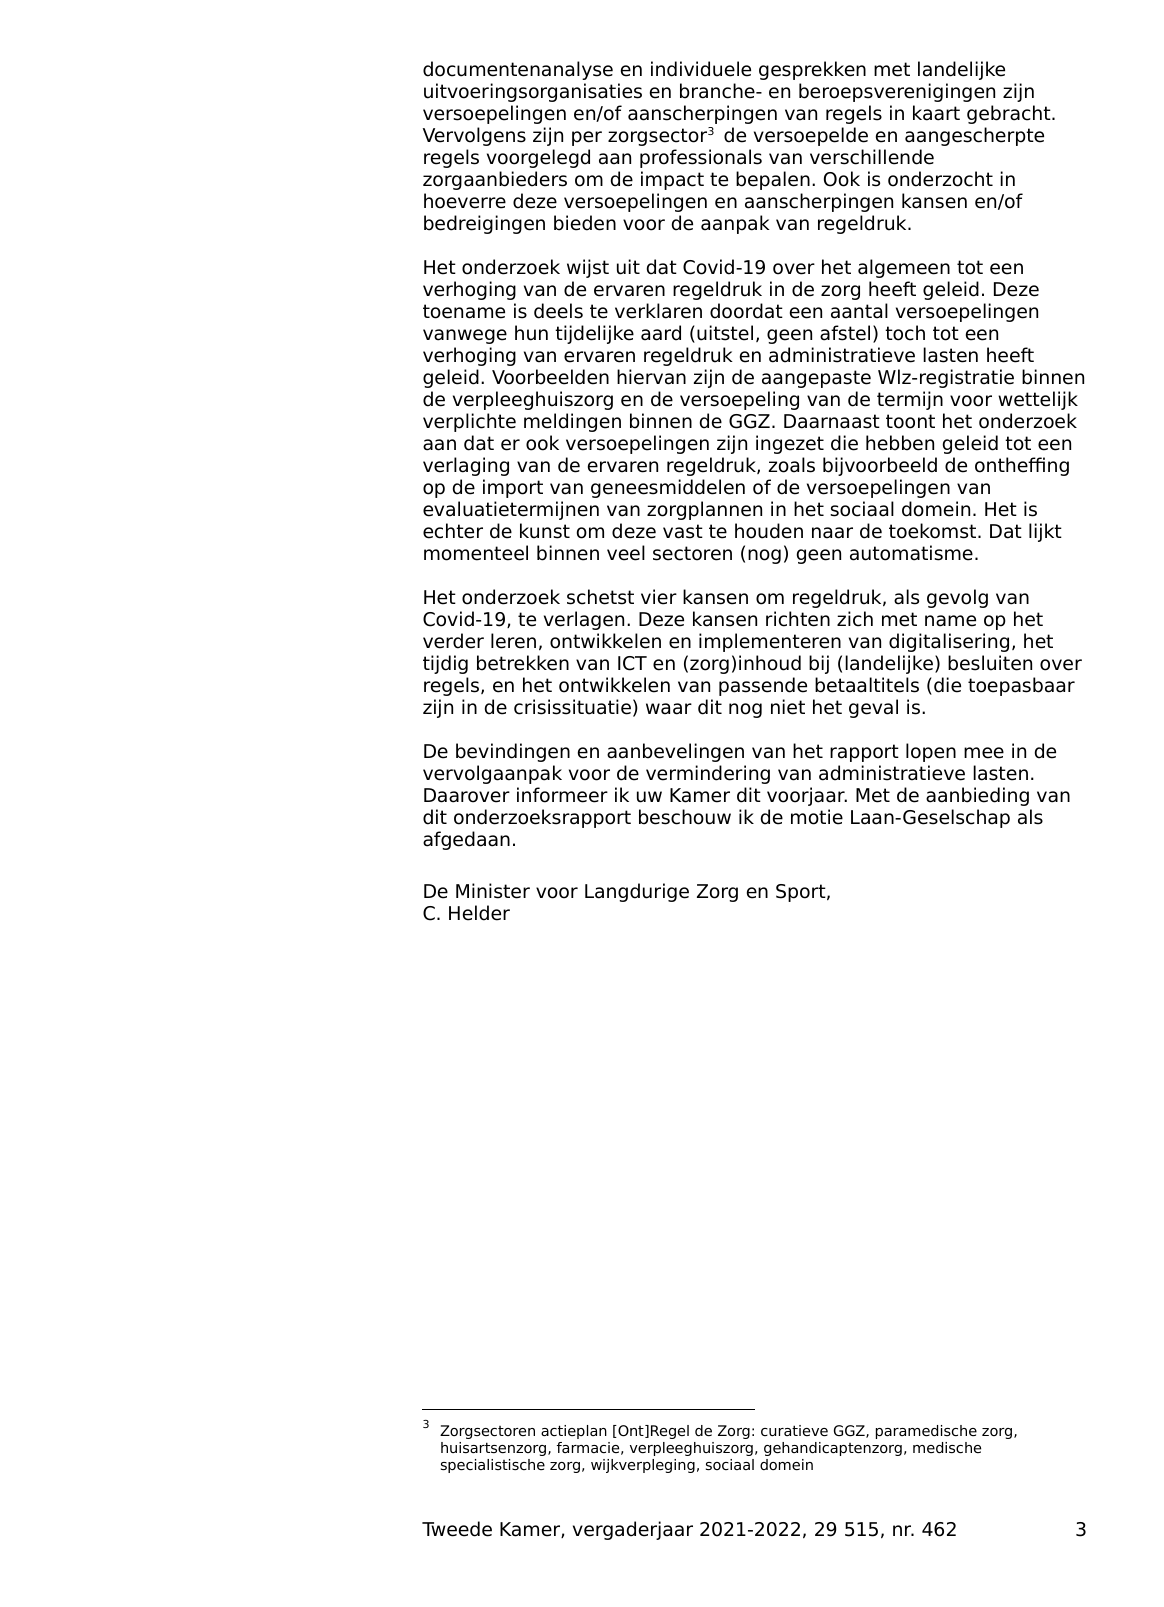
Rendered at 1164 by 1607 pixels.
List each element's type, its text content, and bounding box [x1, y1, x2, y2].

text Het onderzoek schetst vier kansen om regeldruk, als gevolg van Covid-19, te verlagen. Deze kansen richten zich met name op het verder leren, ontwikkelen en implementeren van digitalisering, het tijdig betrekken van ICT en (zorg)inhoud bij (landelijke) besluiten over regels, en het ontwikkelen van passende betaaltitels (die toepasbaar zijn in de crisissituatie) waar dit nog niet het geval is. [422, 587, 1087, 719]
text Het onderzoek wijst uit dat Covid-19 over het algemeen tot een verhoging van de ervaren regeldruk in de zorg heeft geleid. Deze toename is deels te verklaren doordat een aantal versoepelingen vanwege hun tijdelijke aard (uitstel, geen afstel) toch tot een verhoging van ervaren regeldruk en administratieve lasten heeft geleid. Voorbeelden hiervan zijn de aangepaste Wlz-registratie binnen de verpleeghuiszorg en de versoepeling van de termijn voor wettelijk verplichte meldingen binnen de GGZ. Daarnaast toont het onderzoek aan dat er ook versoepelingen zijn ingezet die hebben geleid tot een verlaging van de ervaren regeldruk, zoals bijvoorbeeld de ontheffing op de import van geneesmiddelen of de versoepelingen van evaluatietermijnen van zorgplannen in het sociaal domein. Het is echter de kunst om deze vast te houden naar de toekomst. Dat lijkt momenteel binnen veel sectoren (nog) geen automatisme. [422, 257, 1087, 565]
text documentenanalyse en individuele gesprekken met landelijke uitvoeringsorganisaties en branche- en beroepsverenigingen zijn versoepelingen en/of aanscherpingen van regels in kaart gebracht. Vervolgens zijn per zorgsector de versoepelde en aangescherpte regels voorgelegd aan professionals van verschillende zorgaanbieders om de impact te bepalen. Ook is onderzocht in hoeverre deze versoepelingen en aanscherpingen kansen en/of bedreigingen bieden voor de aanpak van regeldruk. [422, 59, 1087, 235]
text Zorgsectoren actieplan [Ont]Regel de Zorg: curatieve GGZ, paramedische zorg, huisartsenzorg, farmacie, verpleeghuiszorg, gehandicaptenzorg, medische specialistische zorg, wijkverpleging, sociaal domein [422, 1418, 1087, 1474]
text De bevindingen en aanbevelingen van het rapport lopen mee in de vervolgaanpak voor de vermindering van administratieve lasten. Daarover informeer ik uw Kamer dit voorjaar. Met de aanbieding van dit onderzoeksrapport beschouw ik de motie Laan-Geselschap als afgedaan. [422, 741, 1087, 851]
text De Minister voor Langdurige Zorg en Sport, C. Helder [422, 881, 1087, 925]
